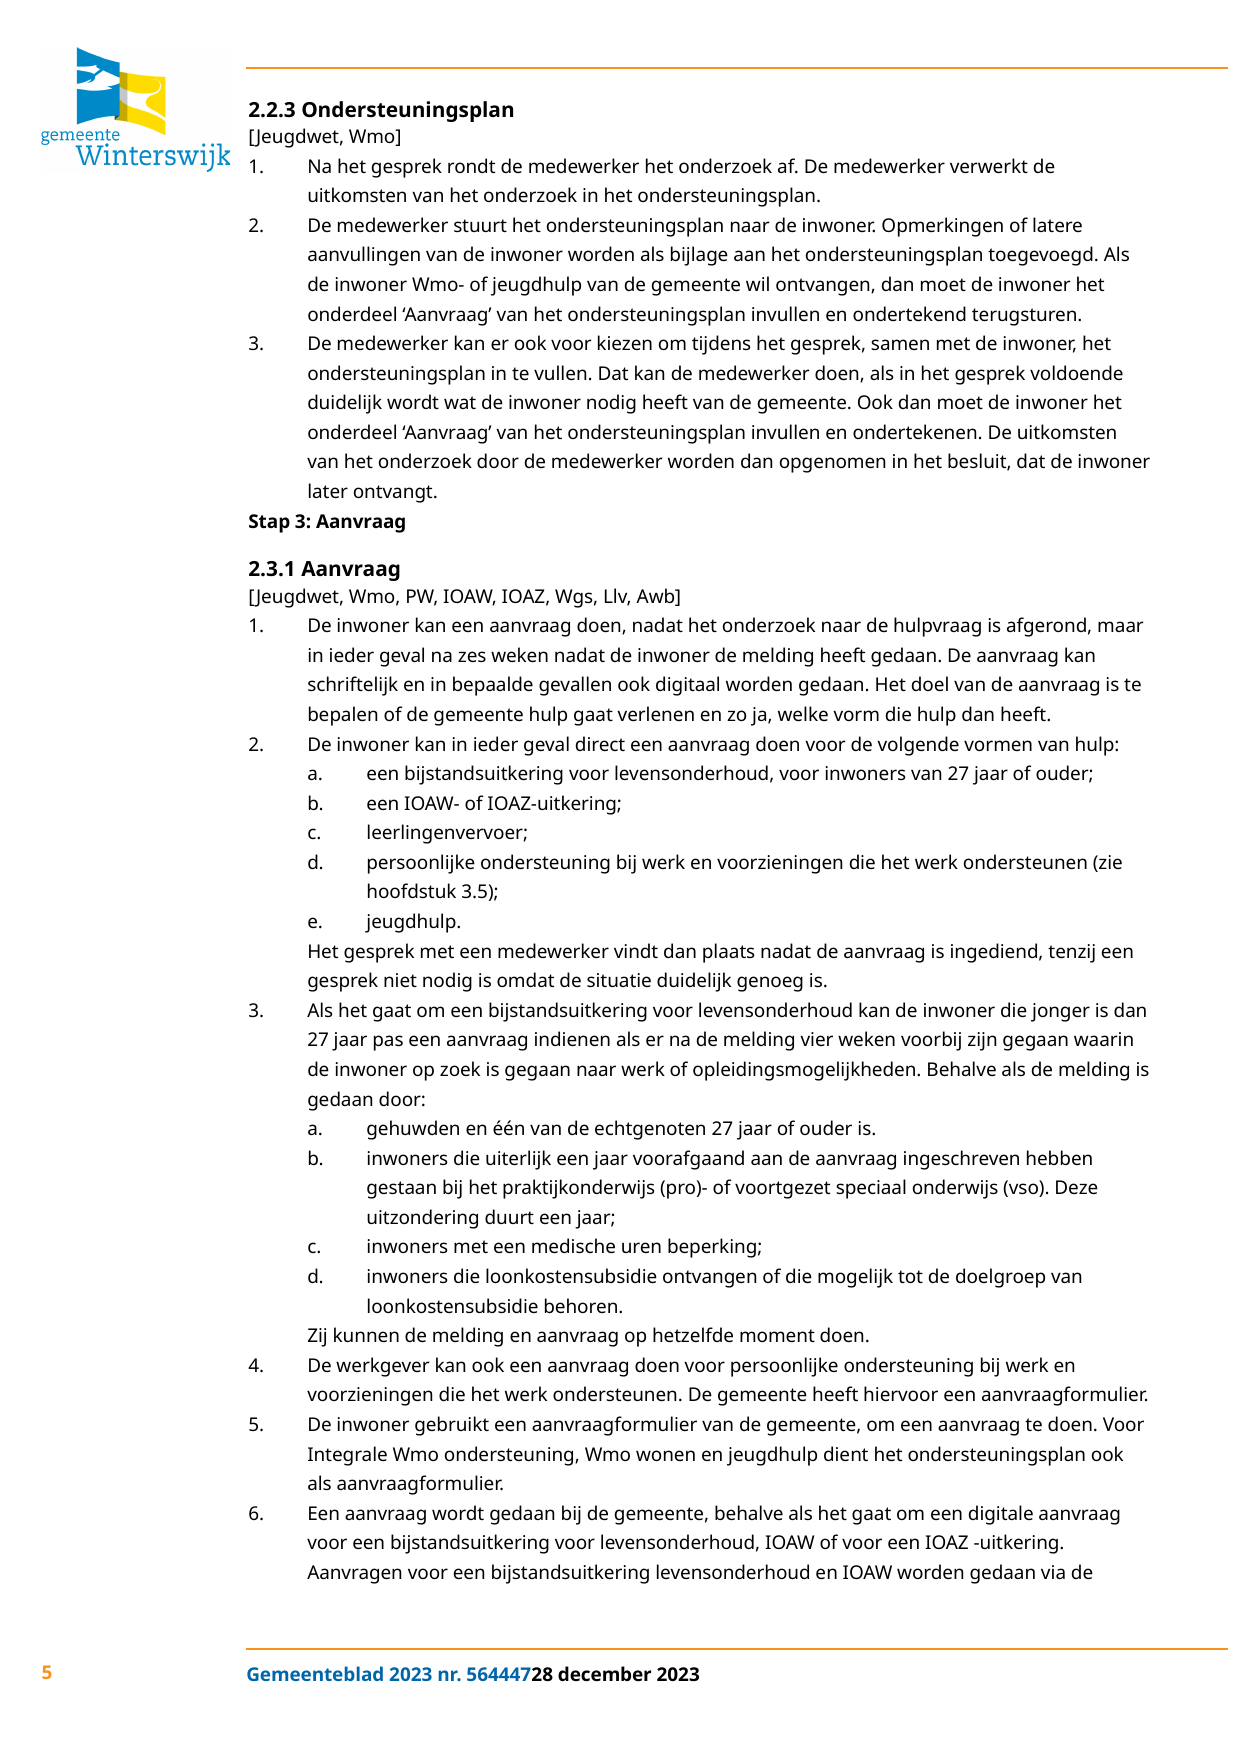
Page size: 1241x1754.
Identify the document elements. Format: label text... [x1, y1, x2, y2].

text [Jeugdwet, Wmo, PW, IOAW, IOAZ, Wgs, Llv, Awb] [248, 583, 1152, 608]
text 2.2.3 Ondersteuningsplan [248, 95, 1152, 123]
list inwoners die uiterlijk een jaar voorafgaand aan de aanvraag ingeschreven hebben gestaan bij het praktijkonderwijs (pro)- of voortgezet speciaal onderwijs (vso). Deze uitzondering duurt een jaar; [307, 1145, 1152, 1230]
list een IOAW- of IOAZ-uitkering; [307, 790, 1152, 816]
list De medewerker kan er ook voor kiezen om tijdens het gesprek, samen met de inwoner, het ondersteuningsplan in te vullen. Dat kan de medewerker doen, als in het gesprek voldoende duidelijk wordt wat de inwoner nodig heeft van de gemeente. Ook dan moet de inwoner het onderdeel ‘Aanvraag’ van het ondersteuningsplan invullen en ondertekenen. De uitkomsten van het onderzoek door de medewerker worden dan opgenomen in het besluit, dat de inwoner later ontvangt. [248, 330, 1152, 504]
list Na het gesprek rondt de medewerker het onderzoek af. De medewerker verwerkt de uitkomsten van het onderzoek in het ondersteuningsplan. [248, 153, 1152, 208]
list De inwoner kan in ieder geval direct een aanvraag doen voor de volgende vormen van hulp: [248, 731, 1152, 756]
list gehuwden en één van de echtgenoten 27 jaar of ouder is. [307, 1115, 1152, 1141]
list Als het gaat om een bijstandsuitkering voor levensonderhoud kan de inwoner die jonger is dan 27 jaar pas een aanvraag indienen als er na de melding vier weken voorbij zijn gegaan waarin de inwoner op zoek is gegaan naar werk of opleidingsmogelijkheden. Behalve als de melding is gedaan door: [248, 997, 1152, 1111]
list inwoners met een medische uren beperking; [307, 1234, 1152, 1259]
text Stap 3: Aanvraag [248, 508, 1152, 533]
text [Jeugdwet, Wmo] [248, 123, 1152, 149]
list persoonlijke ondersteuning bij werk en voorzieningen die het werk ondersteunen (zie hoofdstuk 3.5); [307, 849, 1152, 904]
list De inwoner kan een aanvraag doen, nadat het onderzoek naar de hulpvraag is afgerond, maar in ieder geval na zes weken nadat de inwoner de melding heeft gedaan. De aanvraag kan schriftelijk en in bepaalde gevallen ook digitaal worden gedaan. Het doel van de aanvraag is te bepalen of de gemeente hulp gaat verlenen en zo ja, welke vorm die hulp dan heeft. [248, 612, 1152, 727]
list Het gesprek met een medewerker vindt dan plaats nadat de aanvraag is ingediend, tenzij een gesprek niet nodig is omdat de situatie duidelijk genoeg is. [248, 938, 1152, 993]
list Zij kunnen de melding en aanvraag op hetzelfde moment doen. [248, 1322, 1152, 1348]
list jeugdhulp. [307, 908, 1152, 934]
list De inwoner gebruikt een aanvraagformulier van de gemeente, om een aanvraag te doen. Voor Integrale Wmo ondersteuning, Wmo wonen en jeugdhulp dient het ondersteuningsplan ook als aanvraagformulier. [248, 1411, 1152, 1496]
list een bijstandsuitkering voor levensonderhoud, voor inwoners van 27 jaar of ouder; [307, 760, 1152, 786]
list Een aanvraag wordt gedaan bij de gemeente, behalve als het gaat om een digitale aanvraag voor een bijstandsuitkering voor levensonderhoud, IOAW of voor een IOAZ -uitkering. Aanvragen voor een bijstandsuitkering levensonderhoud en IOAW worden gedaan via de [248, 1500, 1152, 1585]
list leerlingenvervoer; [307, 819, 1152, 845]
text 2.3.1 Aanvraag [248, 554, 1152, 583]
list De medewerker stuurt het ondersteuningsplan naar de inwoner. Opmerkingen of latere aanvullingen van de inwoner worden als bijlage aan het ondersteuningsplan toegevoegd. Als de inwoner Wmo- of jeugdhulp van de gemeente wil ontvangen, dan moet de inwoner het onderdeel ‘Aanvraag’ van het ondersteuningsplan invullen en ondertekend terugsturen. [248, 212, 1152, 326]
picture [41, 47, 231, 172]
picture [225, 153, 231, 162]
list De werkgever kan ook een aanvraag doen voor persoonlijke ondersteuning bij werk en voorzieningen die het werk ondersteunen. De gemeente heeft hiervoor een aanvraagformulier. [248, 1352, 1152, 1407]
list inwoners die loonkostensubsidie ontvangen of die mogelijk tot de doelgroep van loonkostensubsidie behoren. [307, 1263, 1152, 1318]
